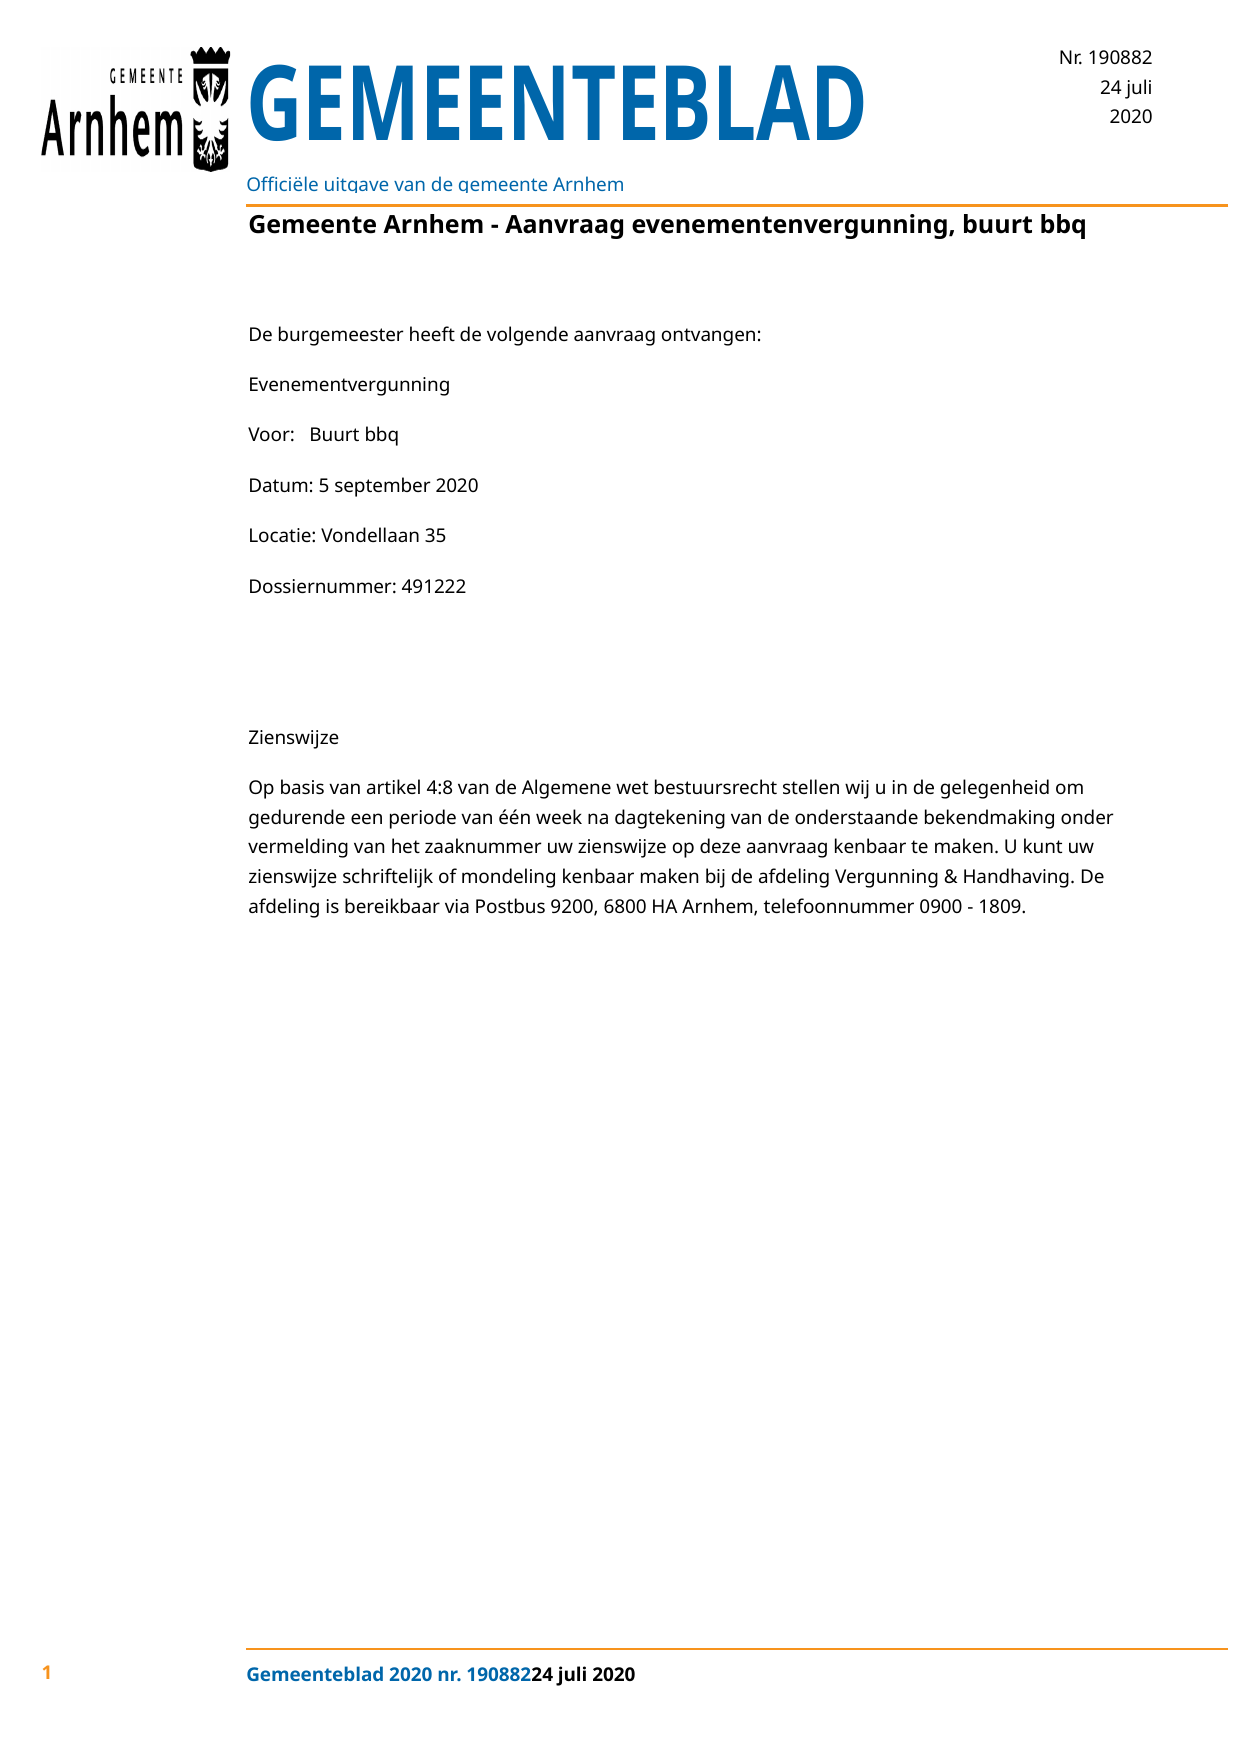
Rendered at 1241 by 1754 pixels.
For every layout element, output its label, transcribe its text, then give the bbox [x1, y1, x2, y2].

text Zienswijze [248, 724, 1152, 750]
text Datum: 5 september 2020 [248, 472, 1152, 498]
text De burgemeester heeft de volgende aanvraag ontvangen: [248, 321, 1152, 346]
text Gemeente Arnhem - Aanvraag evenementenvergunning, buurt bbq [248, 207, 1152, 241]
text Evenementvergunning [248, 371, 1152, 397]
text Voor: Buurt bbq [248, 422, 1152, 447]
text Op basis van artikel 4:8 van de Algemene wet bestuursrecht stellen wij u in de gelegenheid om gedurende een periode van één week na dagtekening van de onderstaande bekendmaking onder vermelding van het zaaknummer uw zienswijze op deze aanvraag kenbaar te maken. U kunt uw zienswijze schriftelijk of mondeling kenbaar maken bij de afdeling Vergunning & Handhaving. De afdeling is bereikbaar via Postbus 9200, 6800 HA Arnhem, telefoonnummer 0900 - 1809. [248, 774, 1152, 918]
text Dossiernummer: 491222 [248, 573, 1152, 598]
text Locatie: Vondellaan 35 [248, 522, 1152, 548]
picture [41, 47, 231, 172]
